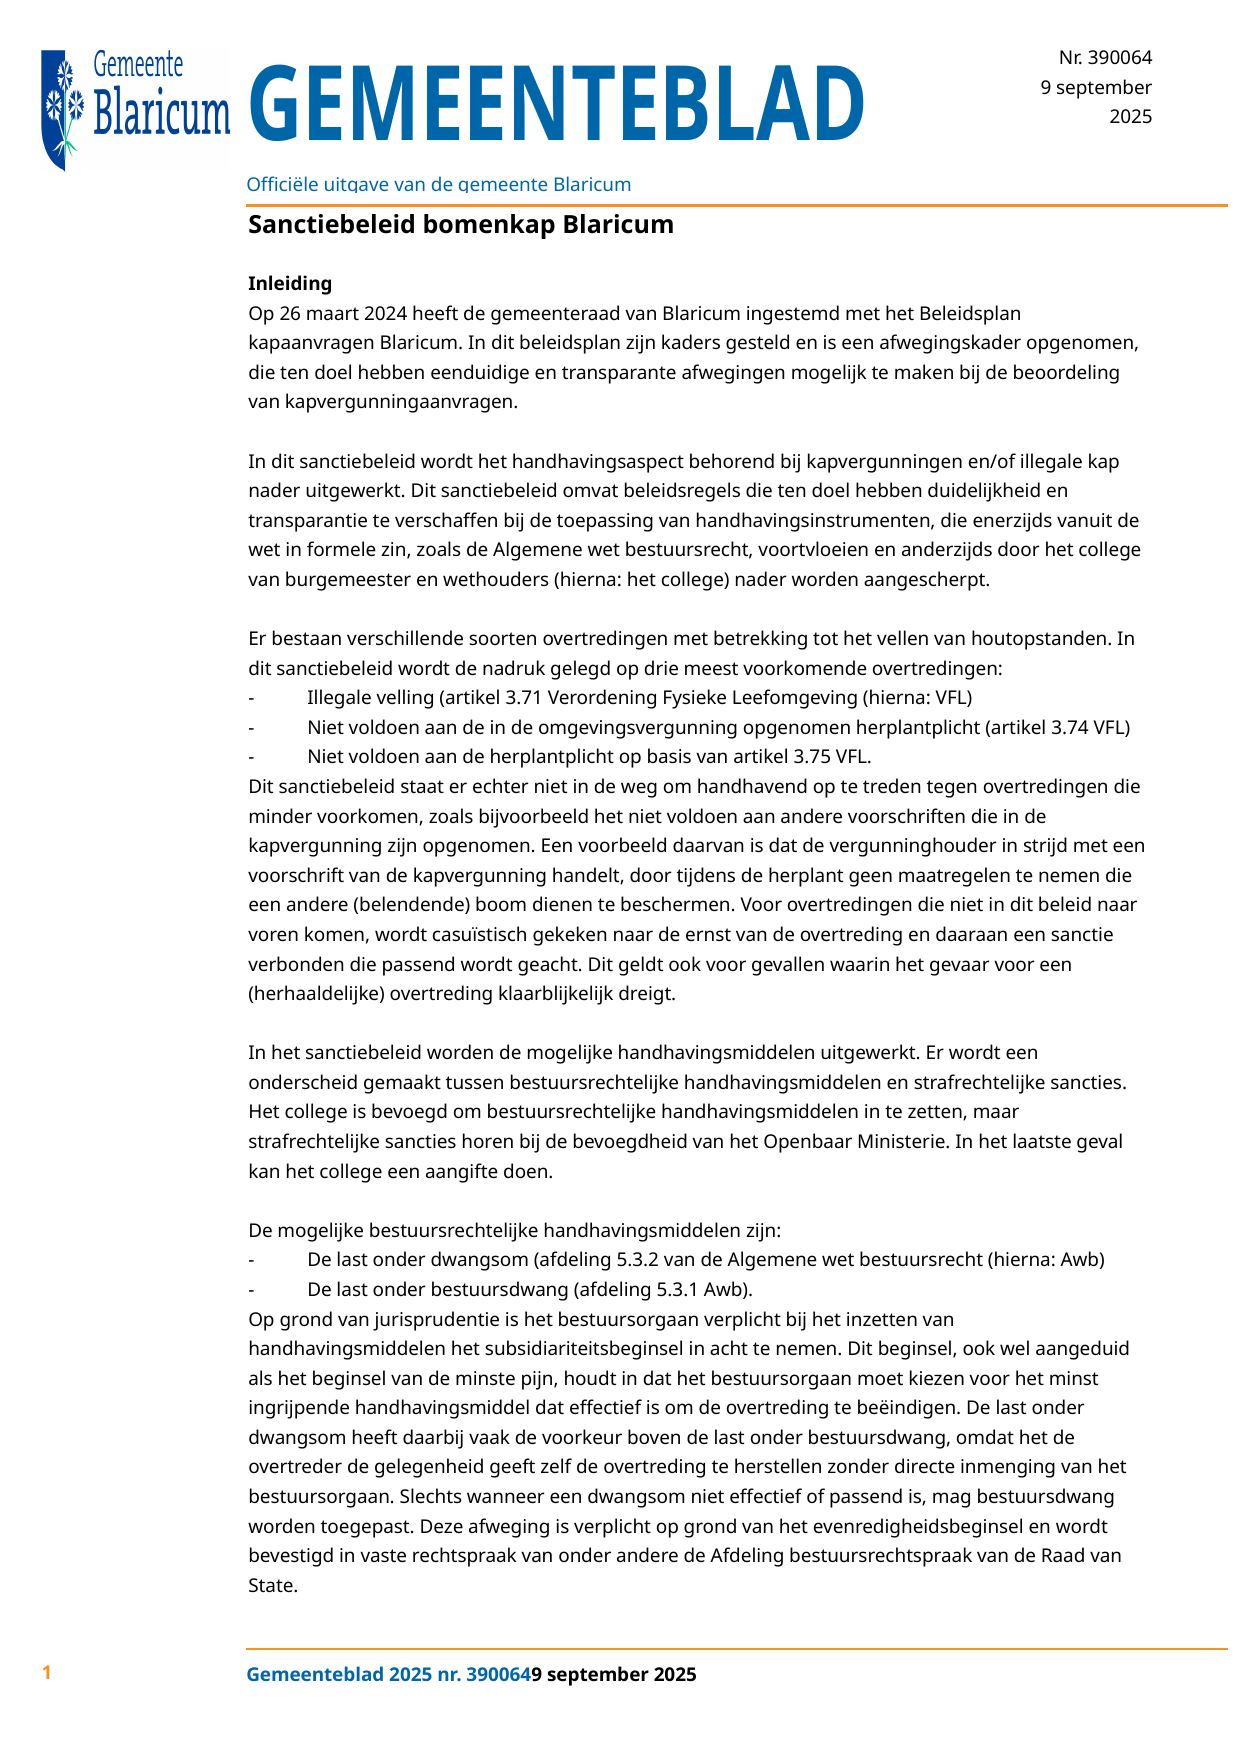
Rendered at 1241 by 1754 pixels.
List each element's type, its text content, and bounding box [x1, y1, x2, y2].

list Niet voldoen aan de herplantplicht op basis van artikel 3.75 VFL. [248, 744, 1152, 769]
text De mogelijke bestuursrechtelijke handhavingsmiddelen zijn: [248, 1217, 1152, 1243]
text Dit sanctiebeleid staat er echter niet in de weg om handhavend op te treden tegen overtredingen die minder voorkomen, zoals bijvoorbeeld het niet voldoen aan andere voorschriften die in de kapvergunning zijn opgenomen. Een voorbeeld daarvan is dat de vergunninghouder in strijd met een voorschrift van de kapvergunning handelt, door tijdens de herplant geen maatregelen te nemen die een andere (belendende) boom dienen te beschermen. Voor overtredingen die niet in dit beleid naar voren komen, wordt casuïstisch gekeken naar de ernst van de overtreding en daaraan een sanctie verbonden die passend wordt geacht. Dit geldt ook voor gevallen waarin het gevaar voor een (herhaaldelijke) overtreding klaarblijkelijk dreigt. [248, 773, 1152, 1006]
text Op grond van jurisprudentie is het bestuursorgaan verplicht bij het inzetten van handhavingsmiddelen het subsidiariteitsbeginsel in acht te nemen. Dit beginsel, ook wel aangeduid als het beginsel van de minste pijn, houdt in dat het bestuursorgaan moet kiezen voor het minst ingrijpende handhavingsmiddel dat effectief is om de overtreding te beëindigen. De last onder dwangsom heeft daarbij vaak de voorkeur boven de last onder bestuursdwang, omdat het de overtreder de gelegenheid geeft zelf de overtreding te herstellen zonder directe inmenging van het bestuursorgaan. Slechts wanneer een dwangsom niet effectief of passend is, mag bestuursdwang worden toegepast. Deze afweging is verplicht op grond van het evenredigheidsbeginsel en wordt bevestigd in vaste rechtspraak van onder andere de Afdeling bestuursrechtspraak van de Raad van State. [248, 1306, 1152, 1598]
list De last onder dwangsom (afdeling 5.3.2 van de Algemene wet bestuursrecht (hierna: Awb) [248, 1247, 1152, 1272]
list Illegale velling (artikel 3.71 Verordening Fysieke Leefomgeving (hierna: VFL) [248, 684, 1152, 710]
list De last onder bestuursdwang (afdeling 5.3.1 Awb). [248, 1276, 1152, 1302]
text Er bestaan verschillende soorten overtredingen met betrekking tot het vellen van houtopstanden. In dit sanctiebeleid wordt de nadruk gelegd op drie meest voorkomende overtredingen: [248, 625, 1152, 681]
text Sanctiebeleid bomenkap Blaricum [248, 207, 1152, 241]
text Op 26 maart 2024 heeft de gemeenteraad van Blaricum ingestemd met het Beleidsplan kapaanvragen Blaricum. In dit beleidsplan zijn kaders gesteld en is een afwegingskader opgenomen, die ten doel hebben eenduidige en transparante afwegingen mogelijk te maken bij de beoordeling van kapvergunningaanvragen. [248, 300, 1152, 414]
picture [41, 47, 231, 172]
list Niet voldoen aan de in de omgevingsvergunning opgenomen herplantplicht (artikel 3.74 VFL) [248, 714, 1152, 740]
text In dit sanctiebeleid wordt het handhavingsaspect behorend bij kapvergunningen en/of illegale kap nader uitgewerkt. Dit sanctiebeleid omvat beleidsregels die ten doel hebben duidelijkheid en transparantie te verschaffen bij de toepassing van handhavingsinstrumenten, die enerzijds vanuit de wet in formele zin, zoals de Algemene wet bestuursrecht, voortvloeien en anderzijds door het college van burgemeester en wethouders (hierna: het college) nader worden aangescherpt. [248, 448, 1152, 592]
text Inleiding [248, 270, 1152, 296]
text In het sanctiebeleid worden de mogelijke handhavingsmiddelen uitgewerkt. Er wordt een onderscheid gemaakt tussen bestuursrechtelijke handhavingsmiddelen en strafrechtelijke sancties. Het college is bevoegd om bestuursrechtelijke handhavingsmiddelen in te zetten, maar strafrechtelijke sancties horen bij de bevoegdheid van het Openbaar Ministerie. In het laatste geval kan het college een aangifte doen. [248, 1039, 1152, 1183]
